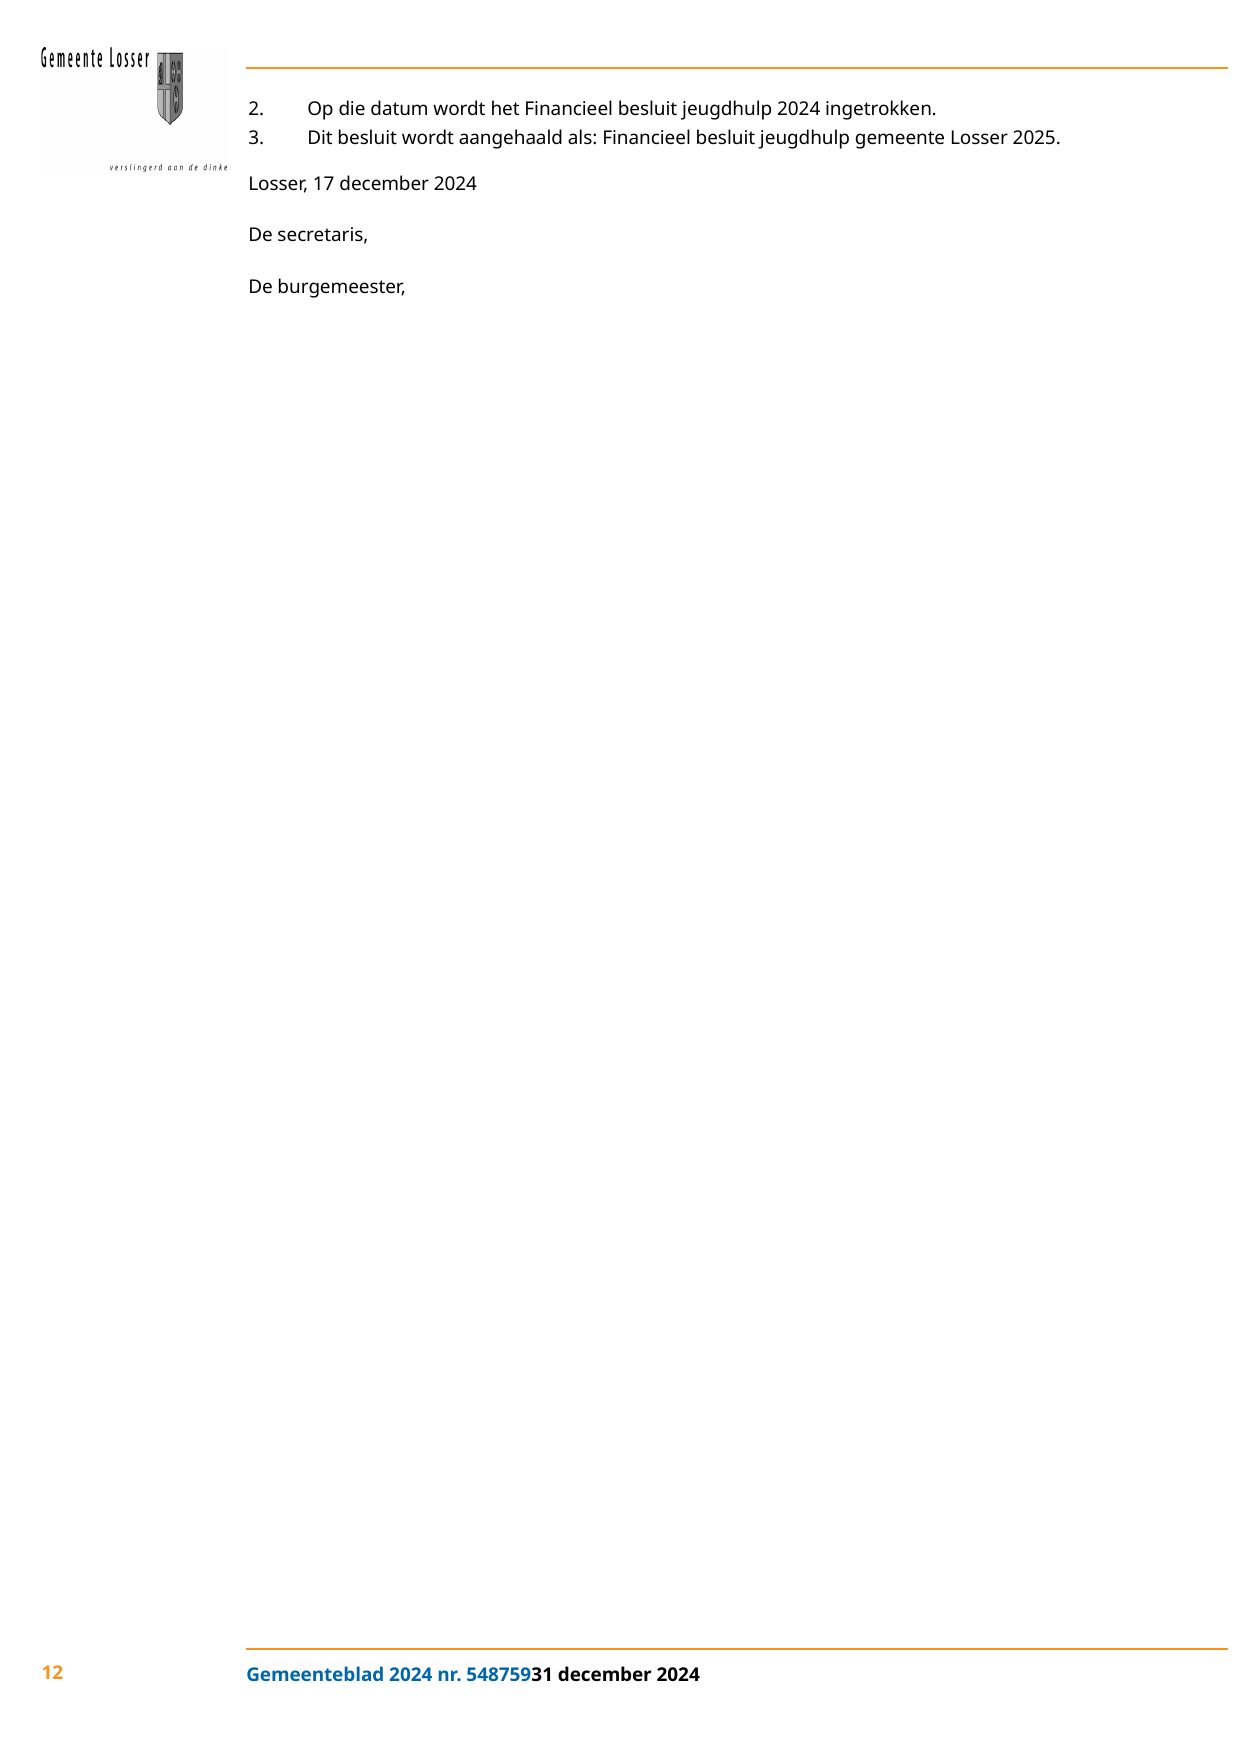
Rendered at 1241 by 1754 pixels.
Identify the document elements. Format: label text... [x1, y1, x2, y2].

text De burgemeester, [248, 273, 1152, 299]
picture [41, 47, 231, 172]
text De secretaris, [248, 221, 1152, 247]
list Dit besluit wordt aangehaald als: Financieel besluit jeugdhulp gemeente Losser 2025. [248, 124, 1152, 150]
text Losser, 17 december 2024 [248, 170, 1152, 196]
list Op die datum wordt het Financieel besluit jeugdhulp 2024 ingetrokken. [248, 95, 1152, 121]
